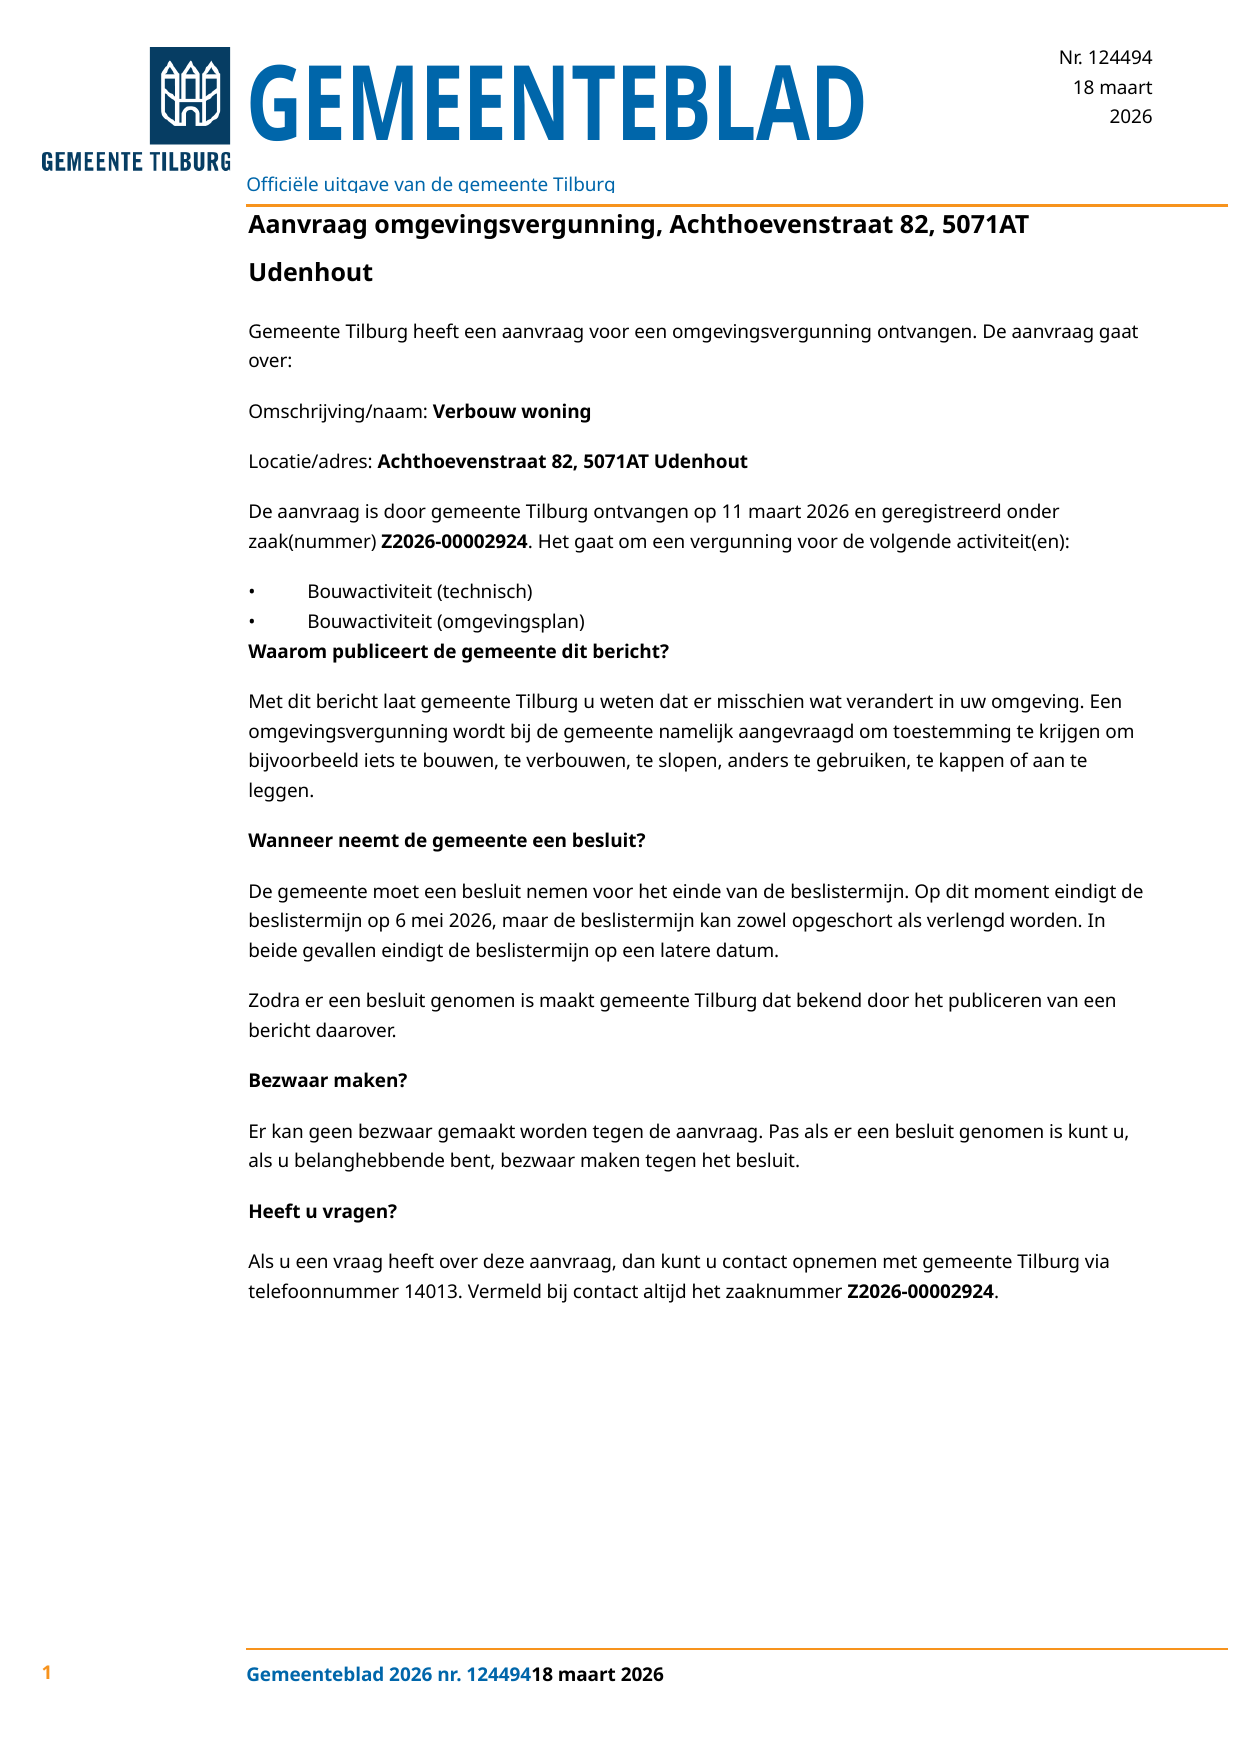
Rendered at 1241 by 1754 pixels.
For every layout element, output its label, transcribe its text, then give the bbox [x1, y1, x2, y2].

text Locatie/adres: Achthoevenstraat 82, 5071AT Udenhout [248, 448, 1152, 474]
text Bezwaar maken? [248, 1067, 1152, 1093]
list Bouwactiviteit (technisch) [248, 579, 1152, 604]
text Zodra er een besluit genomen is maakt gemeente Tilburg dat bekend door het publiceren van een bericht daarover. [248, 987, 1152, 1043]
text De gemeente moet een besluit nemen voor het einde van de beslistermijn. Op dit moment eindigt de beslistermijn op 6 mei 2026, maar de beslistermijn kan zowel opgeschort als verlengd worden. In beide gevallen eindigt de beslistermijn op een latere datum. [248, 878, 1152, 963]
text Gemeente Tilburg heeft een aanvraag voor een omgevingsvergunning ontvangen. De aanvraag gaat over: [248, 318, 1152, 373]
text Er kan geen bezwaar gemaakt worden tegen de aanvraag. Pas als er een besluit genomen is kunt u, als u belanghebbende bent, bezwaar maken tegen het besluit. [248, 1118, 1152, 1173]
list Bouwactiviteit (omgevingsplan) [248, 608, 1152, 634]
text Omschrijving/naam: Verbouw woning [248, 398, 1152, 424]
text De aanvraag is door gemeente Tilburg ontvangen op 11 maart 2026 en geregistreerd onder zaak(nummer) Z2026-00002924. Het gaat om een vergunning voor de volgende activiteit(en): [248, 499, 1152, 554]
text Heeft u vragen? [248, 1198, 1152, 1224]
picture [41, 47, 231, 172]
text Aanvraag omgevingsvergunning, Achthoevenstraat 82, 5071AT Udenhout [248, 207, 1152, 288]
text Waarom publiceert de gemeente dit bericht? [248, 638, 1152, 664]
text Met dit bericht laat gemeente Tilburg u weten dat er misschien wat verandert in uw omgeving. Een omgevingsvergunning wordt bij de gemeente namelijk aangevraagd om toestemming te krijgen om bijvoorbeeld iets te bouwen, te verbouwen, te slopen, anders te gebruiken, te kappen of aan te leggen. [248, 688, 1152, 803]
text Wanneer neemt de gemeente een besluit? [248, 827, 1152, 853]
text Als u een vraag heeft over deze aanvraag, dan kunt u contact opnemen met gemeente Tilburg via telefoonnummer 14013. Vermeld bij contact altijd het zaaknummer Z2026-00002924. [248, 1248, 1152, 1304]
